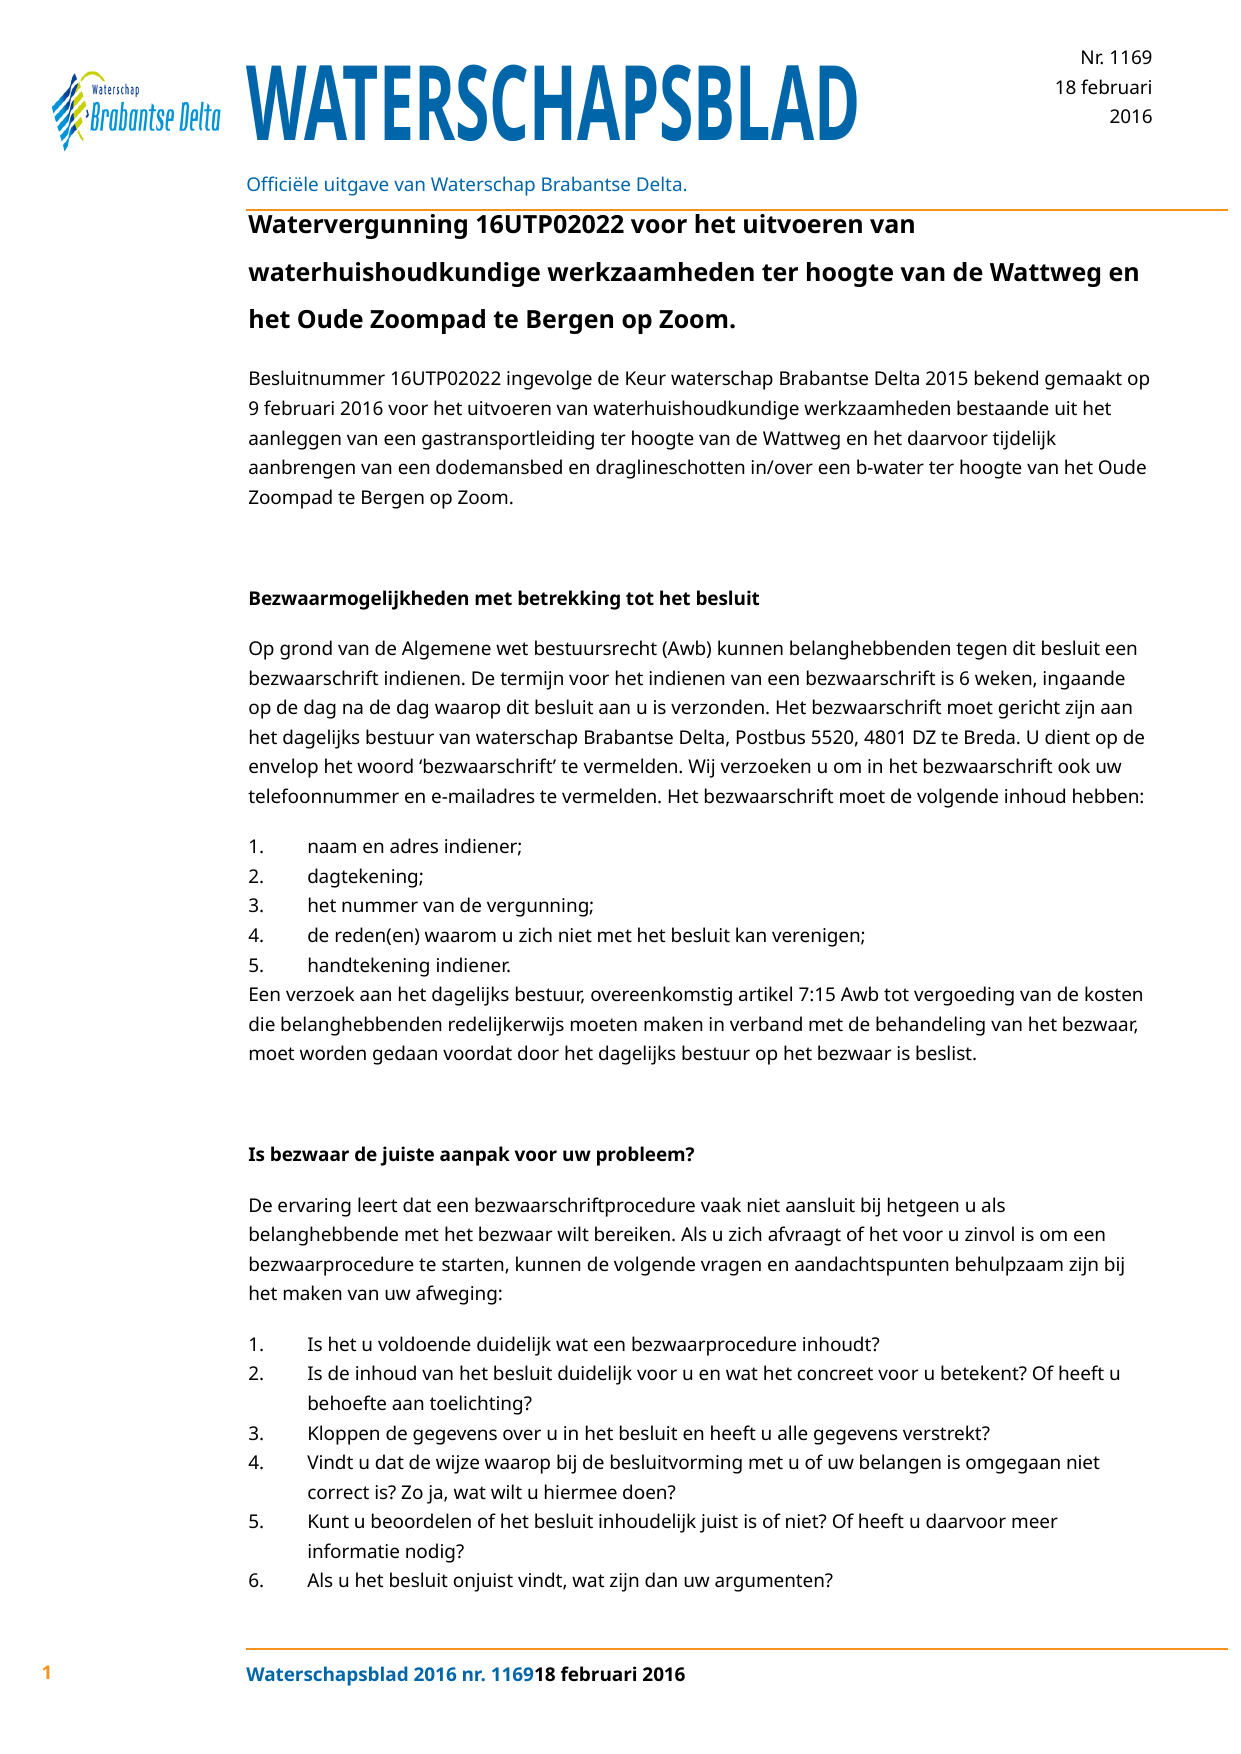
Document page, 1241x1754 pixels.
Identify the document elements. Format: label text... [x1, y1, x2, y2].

list dagtekening; [248, 863, 1152, 889]
list Kunt u beoordelen of het besluit inhoudelijk juist is of niet? Of heeft u daarvoor meer informatie nodig? [248, 1508, 1152, 1564]
text Watervergunning 16UTP02022 voor het uitvoeren van waterhuishoudkundige werkzaamheden ter hoogte van de Wattweg en het Oude Zoompad te Bergen op Zoom. [248, 211, 1152, 336]
list Is de inhoud van het besluit duidelijk voor u en wat het concreet voor u betekent? Of heeft u behoefte aan toelichting? [248, 1361, 1152, 1416]
picture [41, 47, 231, 172]
text Op grond van de Algemene wet bestuursrecht (Awb) kunnen belanghebbenden tegen dit besluit een bezwaarschrift indienen. De termijn voor het indienen van een bezwaarschrift is 6 weken, ingaande op de dag na de dag waarop dit besluit aan u is verzonden. Het bezwaarschrift moet gericht zijn aan het dagelijks bestuur van waterschap Brabantse Delta, Postbus 5520, 4801 DZ te Breda. U dient op de envelop het woord ‘bezwaarschrift’ te vermelden. Wij verzoeken u om in het bezwaarschrift ook uw telefoonnummer en e‑mailadres te vermelden. Het bezwaarschrift moet de volgende inhoud hebben: [248, 635, 1152, 809]
text De ervaring leert dat een bezwaarschriftprocedure vaak niet aansluit bij hetgeen u als belanghebbende met het bezwaar wilt bereiken. Als u zich afvraagt of het voor u zinvol is om een bezwaarprocedure te starten, kunnen de volgende vragen en aandachtspunten behulpzaam zijn bij het maken van uw afweging: [248, 1192, 1152, 1306]
list het nummer van de vergunning; [248, 893, 1152, 918]
list Vindt u dat de wijze waarop bij de besluitvorming met u of uw belangen is omgegaan niet correct is? Zo ja, wat wilt u hiermee doen? [248, 1449, 1152, 1504]
list Als u het besluit onjuist vindt, wat zijn dan uw argumenten? [248, 1568, 1152, 1593]
text Bezwaarmogelijkheden met betrekking tot het besluit [248, 585, 1152, 610]
text Een verzoek aan het dagelijks bestuur, overeenkomstig artikel 7:15 Awb tot vergoeding van de kosten die belanghebbenden redelijkerwijs moeten maken in verband met de behandeling van het bezwaar, moet worden gedaan voordat door het dagelijks bestuur op het bezwaar is beslist. [248, 981, 1152, 1066]
text Is bezwaar de juiste aanpak voor uw probleem? [248, 1141, 1152, 1167]
text Besluitnummer 16UTP02022 ingevolge de Keur waterschap Brabantse Delta 2015 bekend gemaakt op 9 februari 2016 voor het uitvoeren van waterhuishoudkundige werkzaamheden bestaande uit het aanleggen van een gastransportleiding ter hoogte van de Wattweg en het daarvoor tijdelijk aanbrengen van een dodemansbed en draglineschotten in/over een b-water ter hoogte van het Oude Zoompad te Bergen op Zoom. [248, 366, 1152, 509]
list Kloppen de gegevens over u in het besluit en heeft u alle gegevens verstrekt? [248, 1420, 1152, 1445]
list naam en adres indiener; [248, 833, 1152, 859]
list de reden(en) waarom u zich niet met het besluit kan verenigen; [248, 922, 1152, 948]
list handtekening indiener. [248, 952, 1152, 977]
list Is het u voldoende duidelijk wat een bezwaarprocedure inhoudt? [248, 1331, 1152, 1357]
